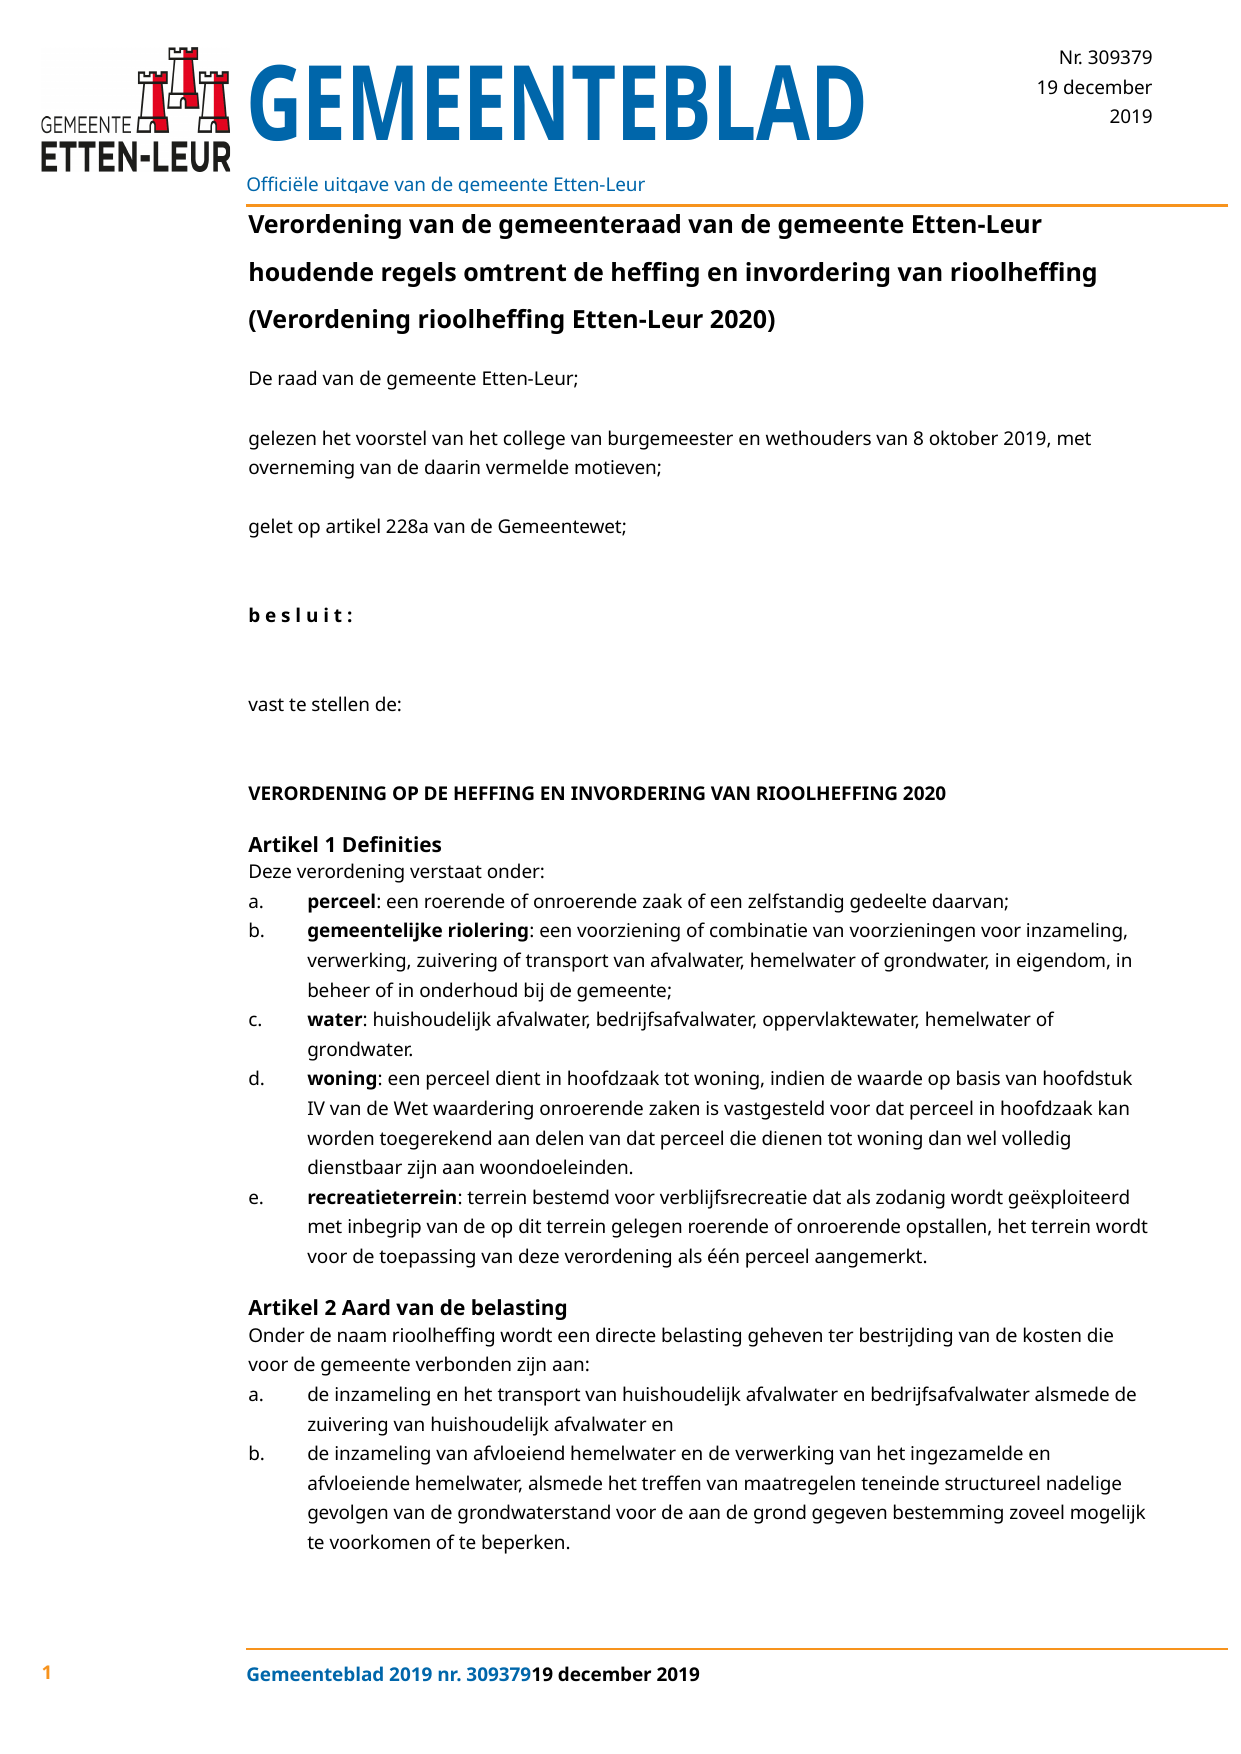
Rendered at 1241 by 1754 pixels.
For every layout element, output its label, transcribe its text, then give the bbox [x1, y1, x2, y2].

list woning: een perceel dient in hoofdzaak tot woning, indien de waarde op basis van hoofdstuk IV van de Wet waardering onroerende zaken is vastgesteld voor dat perceel in hoofdzaak kan worden toegerekend aan delen van dat perceel die dienen tot woning dan wel volledig dienstbaar zijn aan woondoeleinden. [248, 1066, 1152, 1180]
list water: huishoudelijk afvalwater, bedrijfsafvalwater, oppervlaktewater, hemelwater of grondwater. [248, 1006, 1152, 1062]
text gelet op artikel 228a van de Gemeentewet; [248, 513, 1152, 539]
list recreatieterrein: terrein bestemd voor verblijfsrecreatie dat als zodanig wordt geëxploiteerd met inbegrip van de op dit terrein gelegen roerende of onroerende opstallen, het terrein wordt voor de toepassing van deze verordening als één perceel aangemerkt. [248, 1184, 1152, 1269]
list de inzameling van afvloeiend hemelwater en de verwerking van het ingezamelde en afvloeiende hemelwater, alsmede het treffen van maatregelen teneinde structureel nadelige gevolgen van de grondwaterstand voor de aan de grond gegeven bestemming zoveel mogelijk te voorkomen of te beperken. [248, 1440, 1152, 1555]
text De raad van de gemeente Etten-Leur; [248, 366, 1152, 391]
text vast te stellen de: [248, 691, 1152, 717]
text b e s l u i t : [248, 602, 1152, 628]
text Artikel 1 Definities [248, 830, 1152, 858]
text Verordening van de gemeenteraad van de gemeente Etten-Leur houdende regels omtrent de heffing en invordering van rioolheffing (Verordening rioolheffing Etten-Leur 2020) [248, 207, 1152, 336]
list gemeentelijke riolering: een voorziening of combinatie van voorzieningen voor inzameling, verwerking, zuivering of transport van afvalwater, hemelwater of grondwater, in eigendom, in beheer of in onderhoud bij de gemeente; [248, 918, 1152, 1003]
list perceel: een roerende of onroerende zaak of een zelfstandig gedeelte daarvan; [248, 888, 1152, 914]
text Onder de naam rioolheffing wordt een directe belasting geheven ter bestrijding van de kosten die voor de gemeente verbonden zijn aan: [248, 1322, 1152, 1377]
text Deze verordening verstaat onder: [248, 858, 1152, 884]
list de inzameling en het transport van huishoudelijk afvalwater en bedrijfsafvalwater alsmede de zuivering van huishoudelijk afvalwater en [248, 1381, 1152, 1436]
text gelezen het voorstel van het college van burgemeester en wethouders van 8 oktober 2019, met overneming van de daarin vermelde motieven; [248, 425, 1152, 480]
text VERORDENING OP DE HEFFING EN INVORDERING VAN RIOOLHEFFING 2020 [248, 780, 1152, 805]
text Artikel 2 Aard van de belasting [248, 1293, 1152, 1322]
picture [41, 47, 231, 172]
